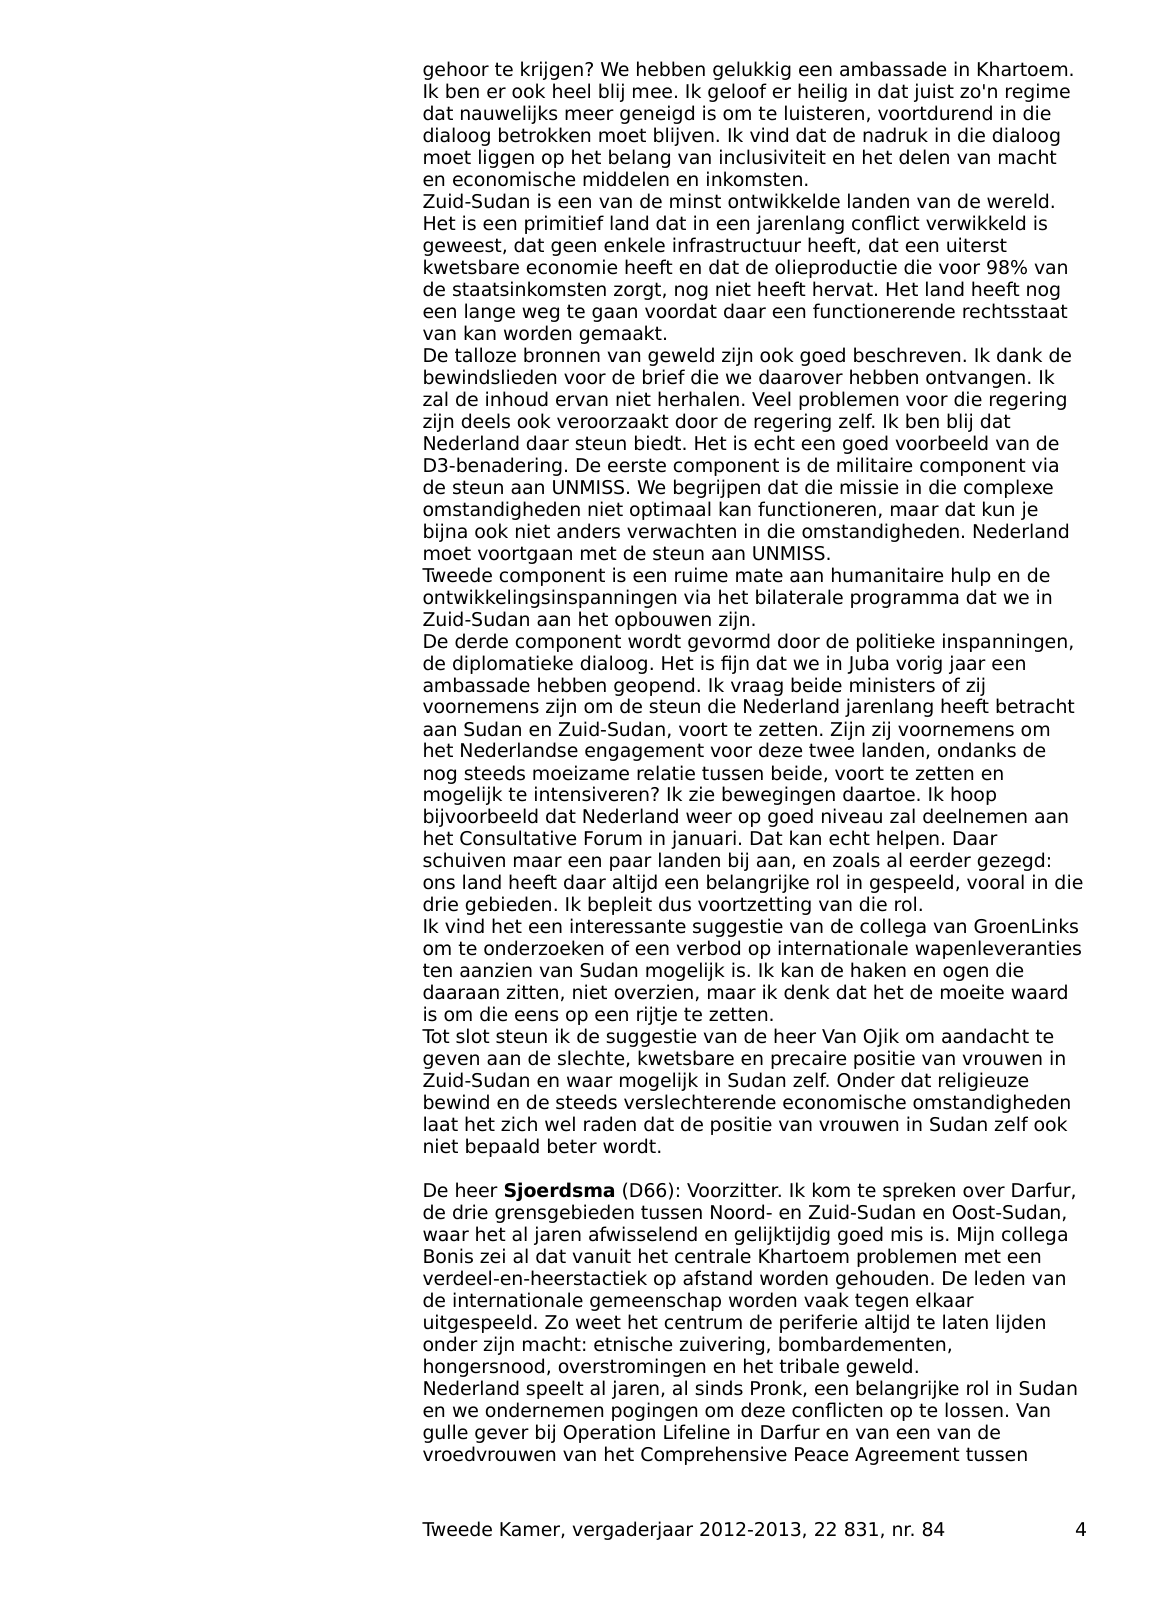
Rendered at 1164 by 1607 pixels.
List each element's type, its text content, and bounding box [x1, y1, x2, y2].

text Zuid-Sudan is een van de minst ontwikkelde landen van de wereld. Het is een primitief land dat in een jarenlang conflict verwikkeld is geweest, dat geen enkele infrastructuur heeft, dat een uiterst kwetsbare economie heeft en dat de olieproductie die voor 98% van de staatsinkomsten zorgt, nog niet heeft hervat. Het land heeft nog een lange weg te gaan voordat daar een functionerende rechtsstaat van kan worden gemaakt. [422, 191, 1087, 345]
text Tot slot steun ik de suggestie van de heer Van Ojik om aandacht te geven aan de slechte, kwetsbare en precaire positie van vrouwen in Zuid-Sudan en waar mogelijk in Sudan zelf. Onder dat religieuze bewind en de steeds verslechterende economische omstandigheden laat het zich wel raden dat de positie van vrouwen in Sudan zelf ook niet bepaald beter wordt. [422, 1026, 1087, 1158]
text De talloze bronnen van geweld zijn ook goed beschreven. Ik dank de bewindslieden voor de brief die we daarover hebben ontvangen. Ik zal de inhoud ervan niet herhalen. Veel problemen voor die regering zijn deels ook veroorzaakt door de regering zelf. Ik ben blij dat Nederland daar steun biedt. Het is echt een goed voorbeeld van de D3-benadering. De eerste component is de militaire component via de steun aan UNMISS. We begrijpen dat die missie in die complexe omstandigheden niet optimaal kan functioneren, maar dat kun je bijna ook niet anders verwachten in die omstandigheden. Nederland moet voortgaan met de steun aan UNMISS. [422, 345, 1087, 564]
text Tweede component is een ruime mate aan humanitaire hulp en de ontwikkelingsinspanningen via het bilaterale programma dat we in Zuid-Sudan aan het opbouwen zijn. [422, 564, 1087, 631]
text Nederland speelt al jaren, al sinds Pronk, een belangrijke rol in Sudan en we ondernemen pogingen om deze conflicten op te lossen. Van gulle gever bij Operation Lifeline in Darfur en van een van de vroedvrouwen van het Comprehensive Peace Agreement tussen [422, 1378, 1087, 1466]
text Ik vind het een interessante suggestie van de collega van GroenLinks om te onderzoeken of een verbod op internationale wapenleveranties ten aanzien van Sudan mogelijk is. Ik kan de haken en ogen die daaraan zitten, niet overzien, maar ik denk dat het de moeite waard is om die eens op een rijtje te zetten. [422, 916, 1087, 1026]
text gehoor te krijgen? We hebben gelukkig een ambassade in Khartoem. Ik ben er ook heel blij mee. Ik geloof er heilig in dat juist zo'n regime dat nauwelijks meer geneigd is om te luisteren, voortdurend in die dialoog betrokken moet blijven. Ik vind dat de nadruk in die dialoog moet liggen op het belang van inclusiviteit en het delen van macht en economische middelen en inkomsten. [422, 59, 1087, 191]
text De heer Sjoerdsma (D66): Voorzitter. Ik kom te spreken over Darfur, de drie grensgebieden tussen Noord- en Zuid-Sudan en Oost-Sudan, waar het al jaren afwisselend en gelijktijdig goed mis is. Mijn collega Bonis zei al dat vanuit het centrale Khartoem problemen met een verdeel-en-heerstactiek op afstand worden gehouden. De leden van de internationale gemeenschap worden vaak tegen elkaar uitgespeeld. Zo weet het centrum de periferie altijd te laten lijden onder zijn macht: etnische zuivering, bombardementen, hongersnood, overstromingen en het tribale geweld. [422, 1180, 1087, 1378]
text De derde component wordt gevormd door de politieke inspanningen, de diplomatieke dialoog. Het is fijn dat we in Juba vorig jaar een ambassade hebben geopend. Ik vraag beide ministers of zij voornemens zijn om de steun die Nederland jarenlang heeft betracht aan Sudan en Zuid-Sudan, voort te zetten. Zijn zij voornemens om het Nederlandse engagement voor deze twee landen, ondanks de nog steeds moeizame relatie tussen beide, voort te zetten en mogelijk te intensiveren? Ik zie bewegingen daartoe. Ik hoop bijvoorbeeld dat Nederland weer op goed niveau zal deelnemen aan het Consultative Forum in januari. Dat kan echt helpen. Daar schuiven maar een paar landen bij aan, en zoals al eerder gezegd: ons land heeft daar altijd een belangrijke rol in gespeeld, vooral in die drie gebieden. Ik bepleit dus voortzetting van die rol. [422, 631, 1087, 916]
